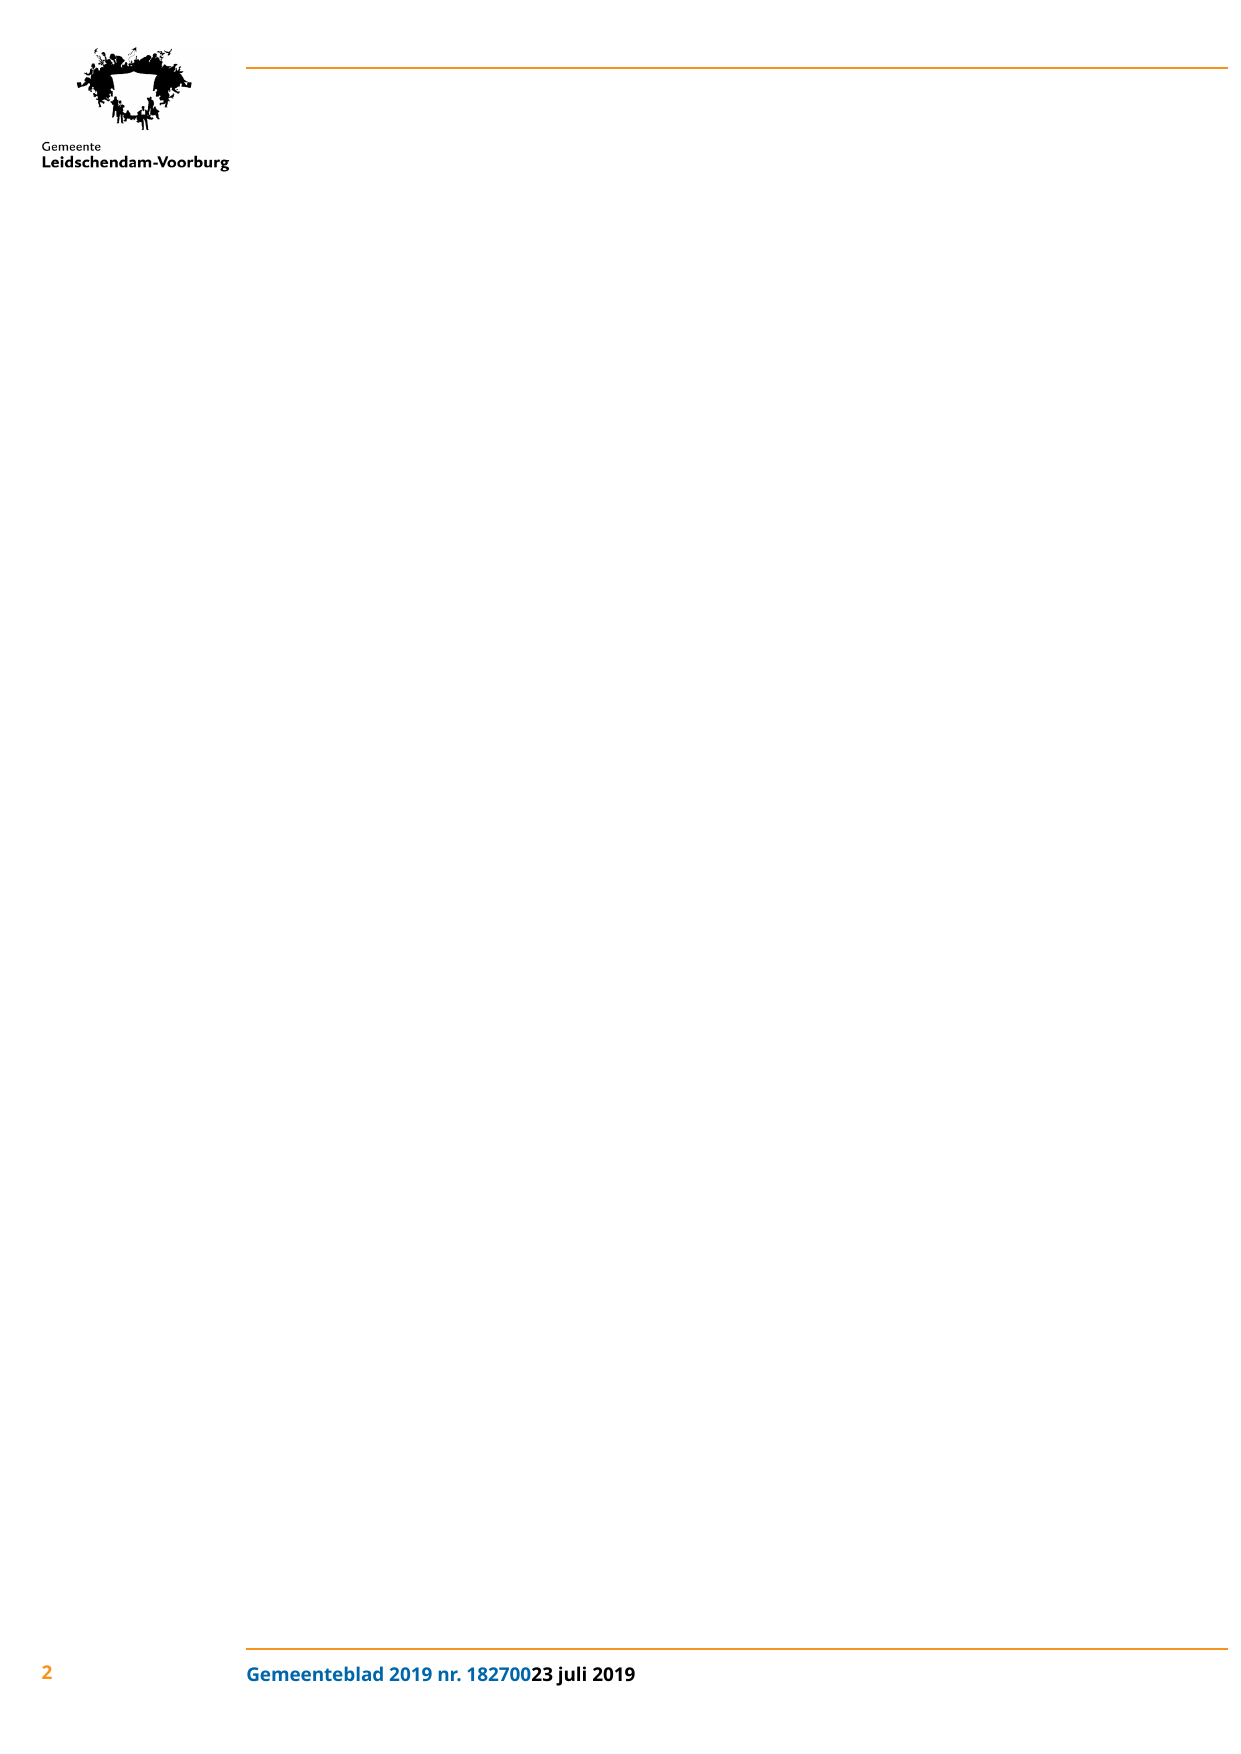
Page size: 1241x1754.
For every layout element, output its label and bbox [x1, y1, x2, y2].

picture [41, 47, 231, 172]
